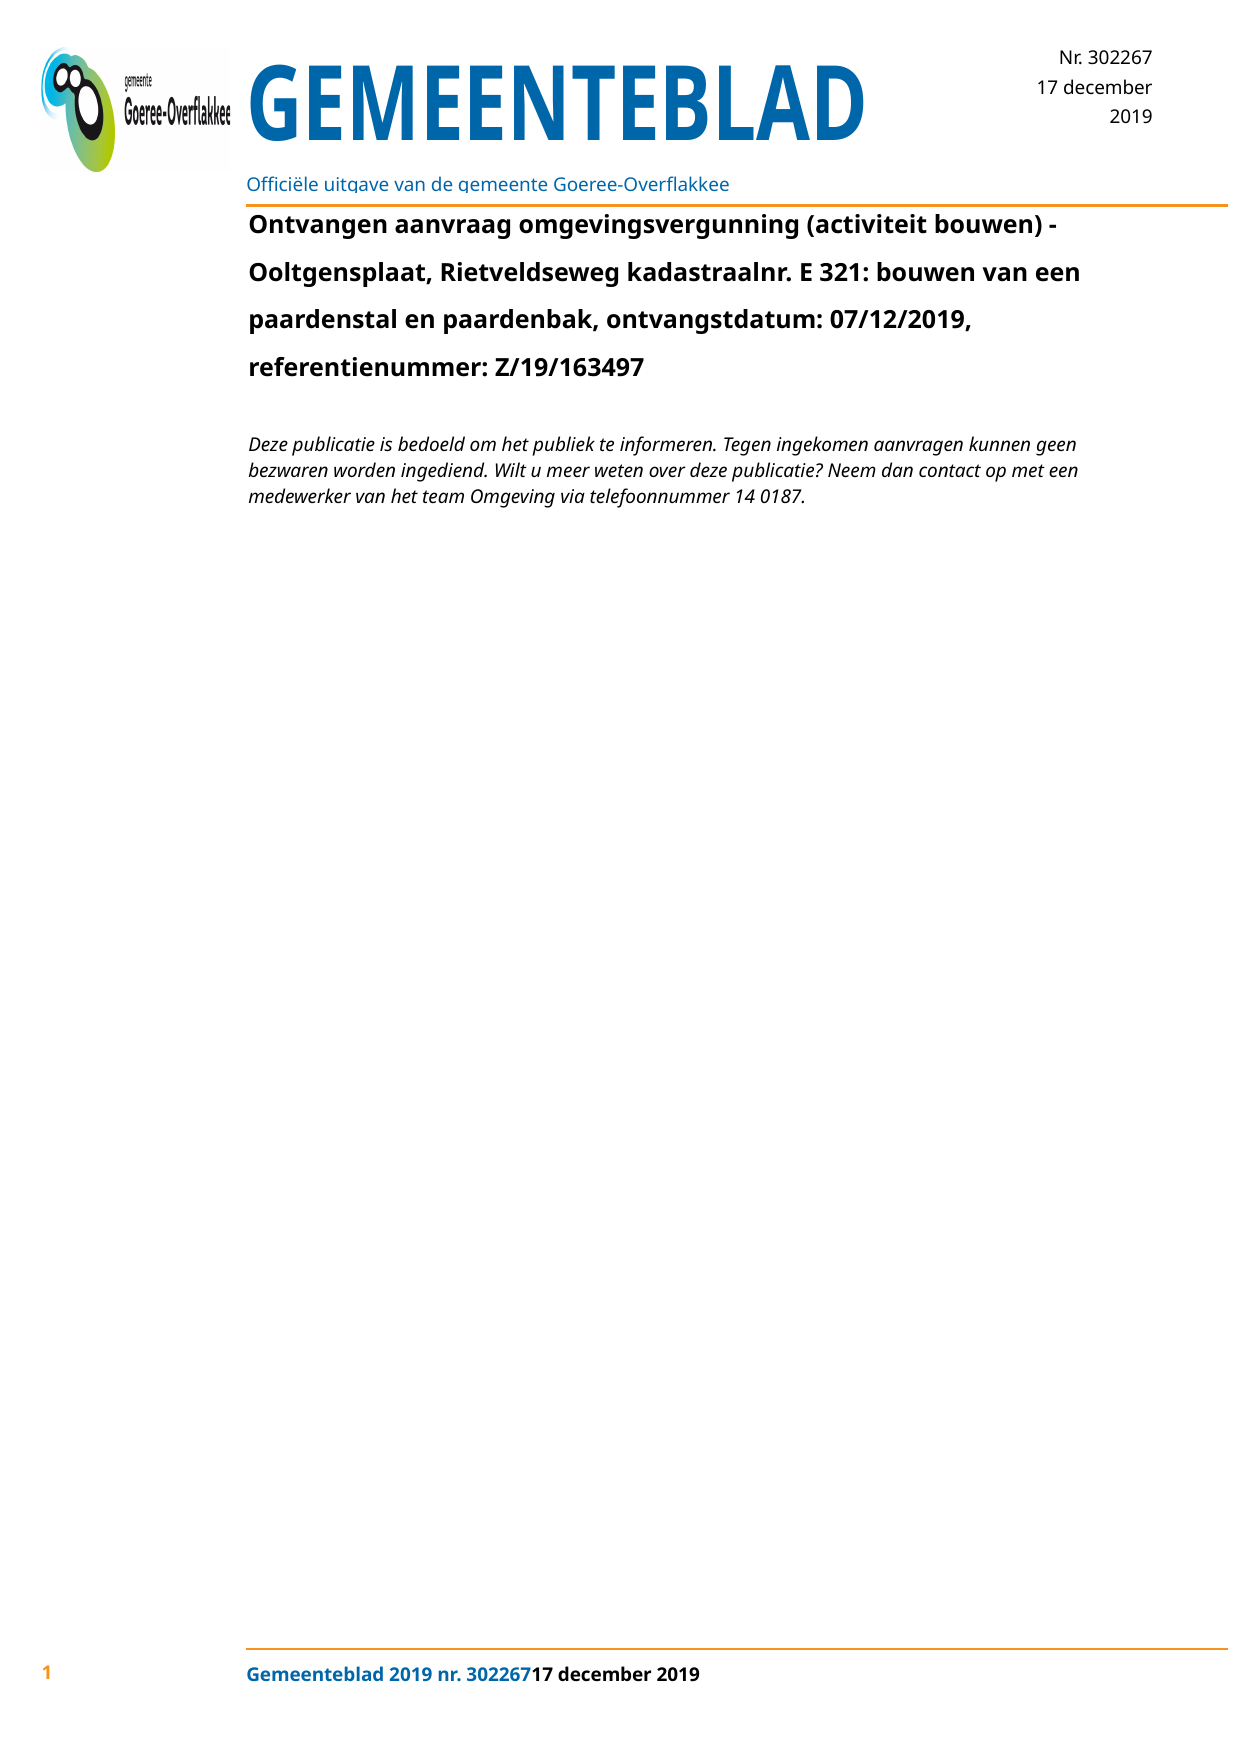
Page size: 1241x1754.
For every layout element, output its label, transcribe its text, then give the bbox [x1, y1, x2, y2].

text Deze publicatie is bedoeld om het publiek te informeren. Tegen ingekomen aanvragen kunnen geen bezwaren worden ingediend. Wilt u meer weten over deze publicatie? Neem dan contact op met een medewerker van het team Omgeving via telefoonnummer 14 0187. [248, 431, 1152, 508]
text Ontvangen aanvraag omgevingsvergunning (activiteit bouwen) - Ooltgensplaat, Rietveldseweg kadastraalnr. E 321: bouwen van een paardenstal en paardenbak, ontvangstdatum: 07/12/2019, referentienummer: Z/19/163497 [248, 207, 1152, 384]
picture [41, 47, 231, 172]
